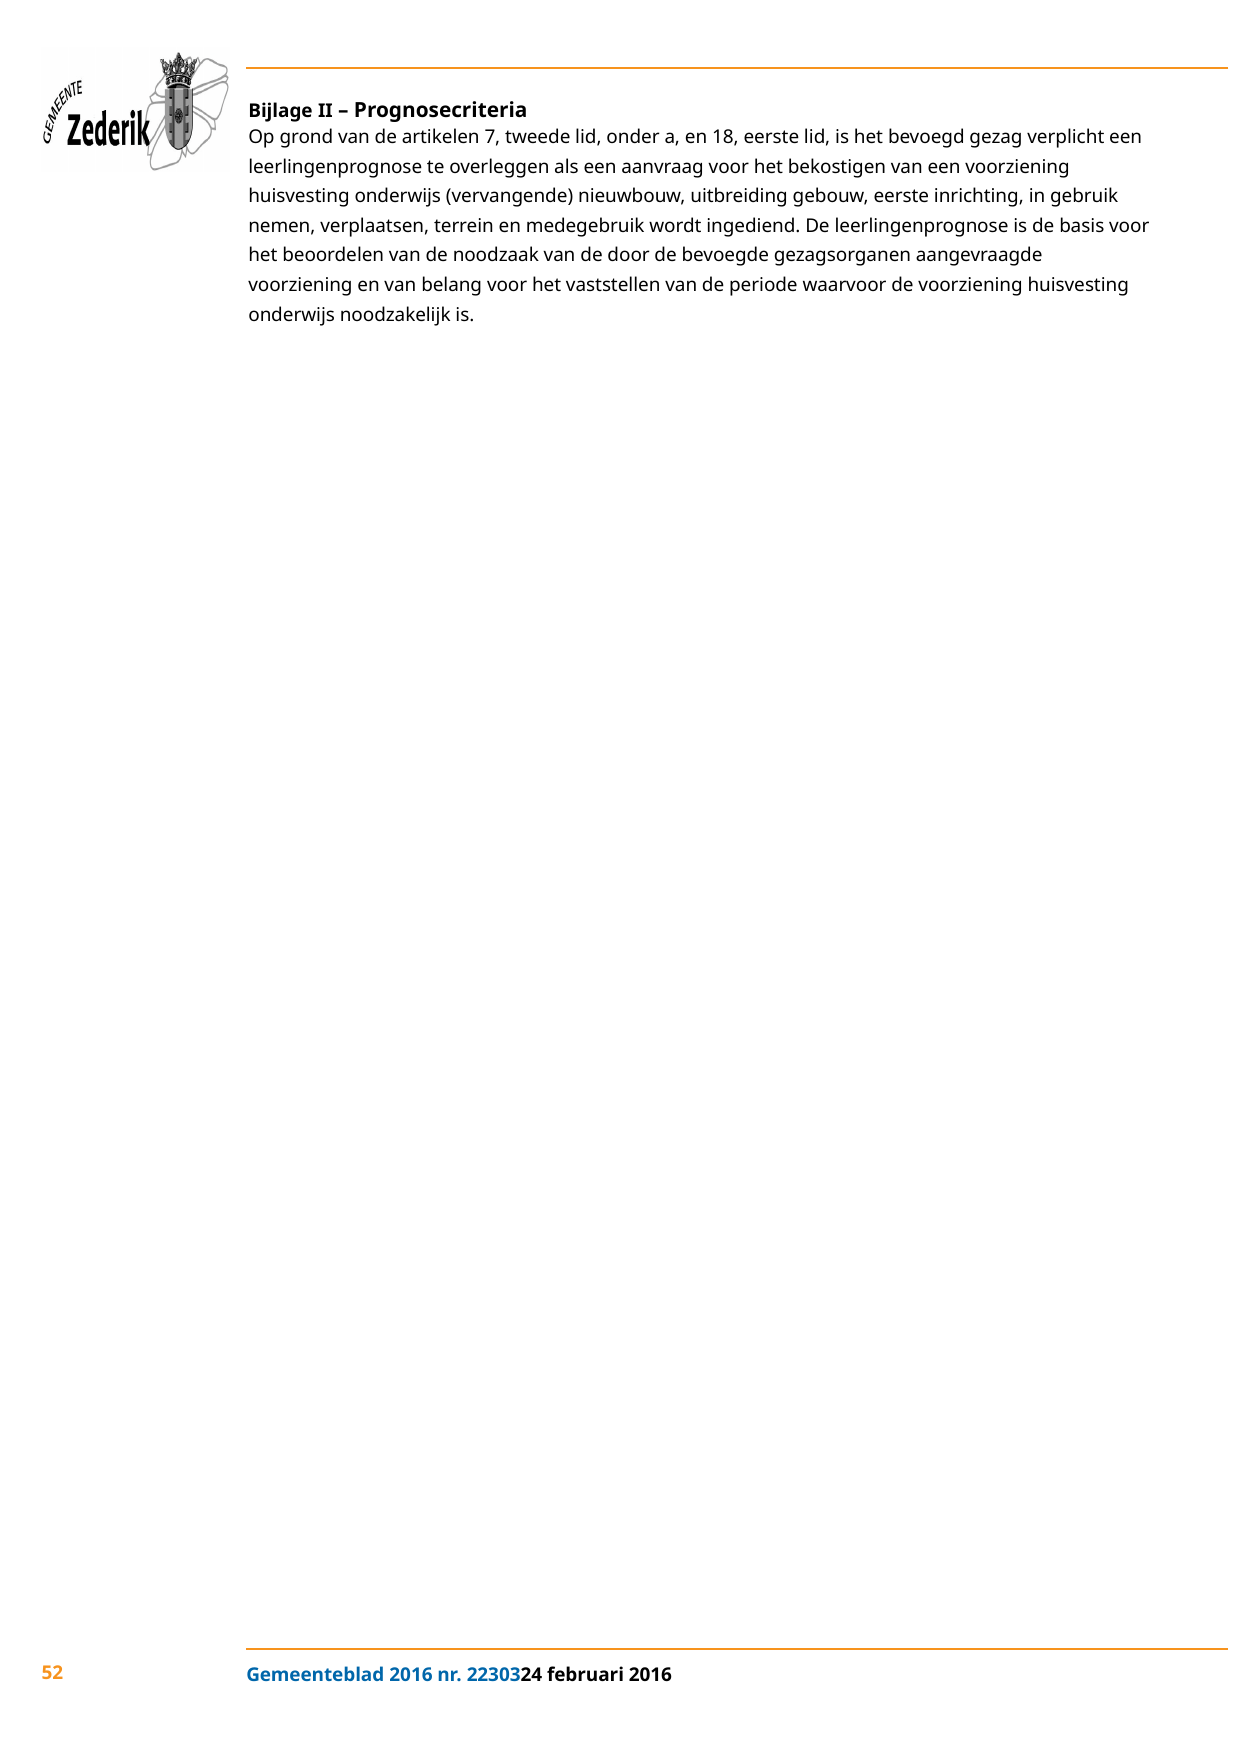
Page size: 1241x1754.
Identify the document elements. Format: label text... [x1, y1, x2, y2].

picture [41, 47, 231, 172]
text Bijlage II – Prognosecriteria [248, 95, 1152, 123]
text Op grond van de artikelen 7, tweede lid, onder a, en 18, eerste lid, is het bevoegd gezag verplicht een leerlingenprognose te overleggen als een aanvraag voor het bekostigen van een voorziening huisvesting onderwijs (vervangende) nieuwbouw, uitbreiding gebouw, eerste inrichting, in gebruik nemen, verplaatsen, terrein en medegebruik wordt ingediend. De leerlingenprognose is de basis voor het beoordelen van de noodzaak van de door de bevoegde gezagsorganen aangevraagde voorziening en van belang voor het vaststellen van de periode waarvoor de voorziening huisvesting onderwijs noodzakelijk is. [248, 123, 1152, 327]
